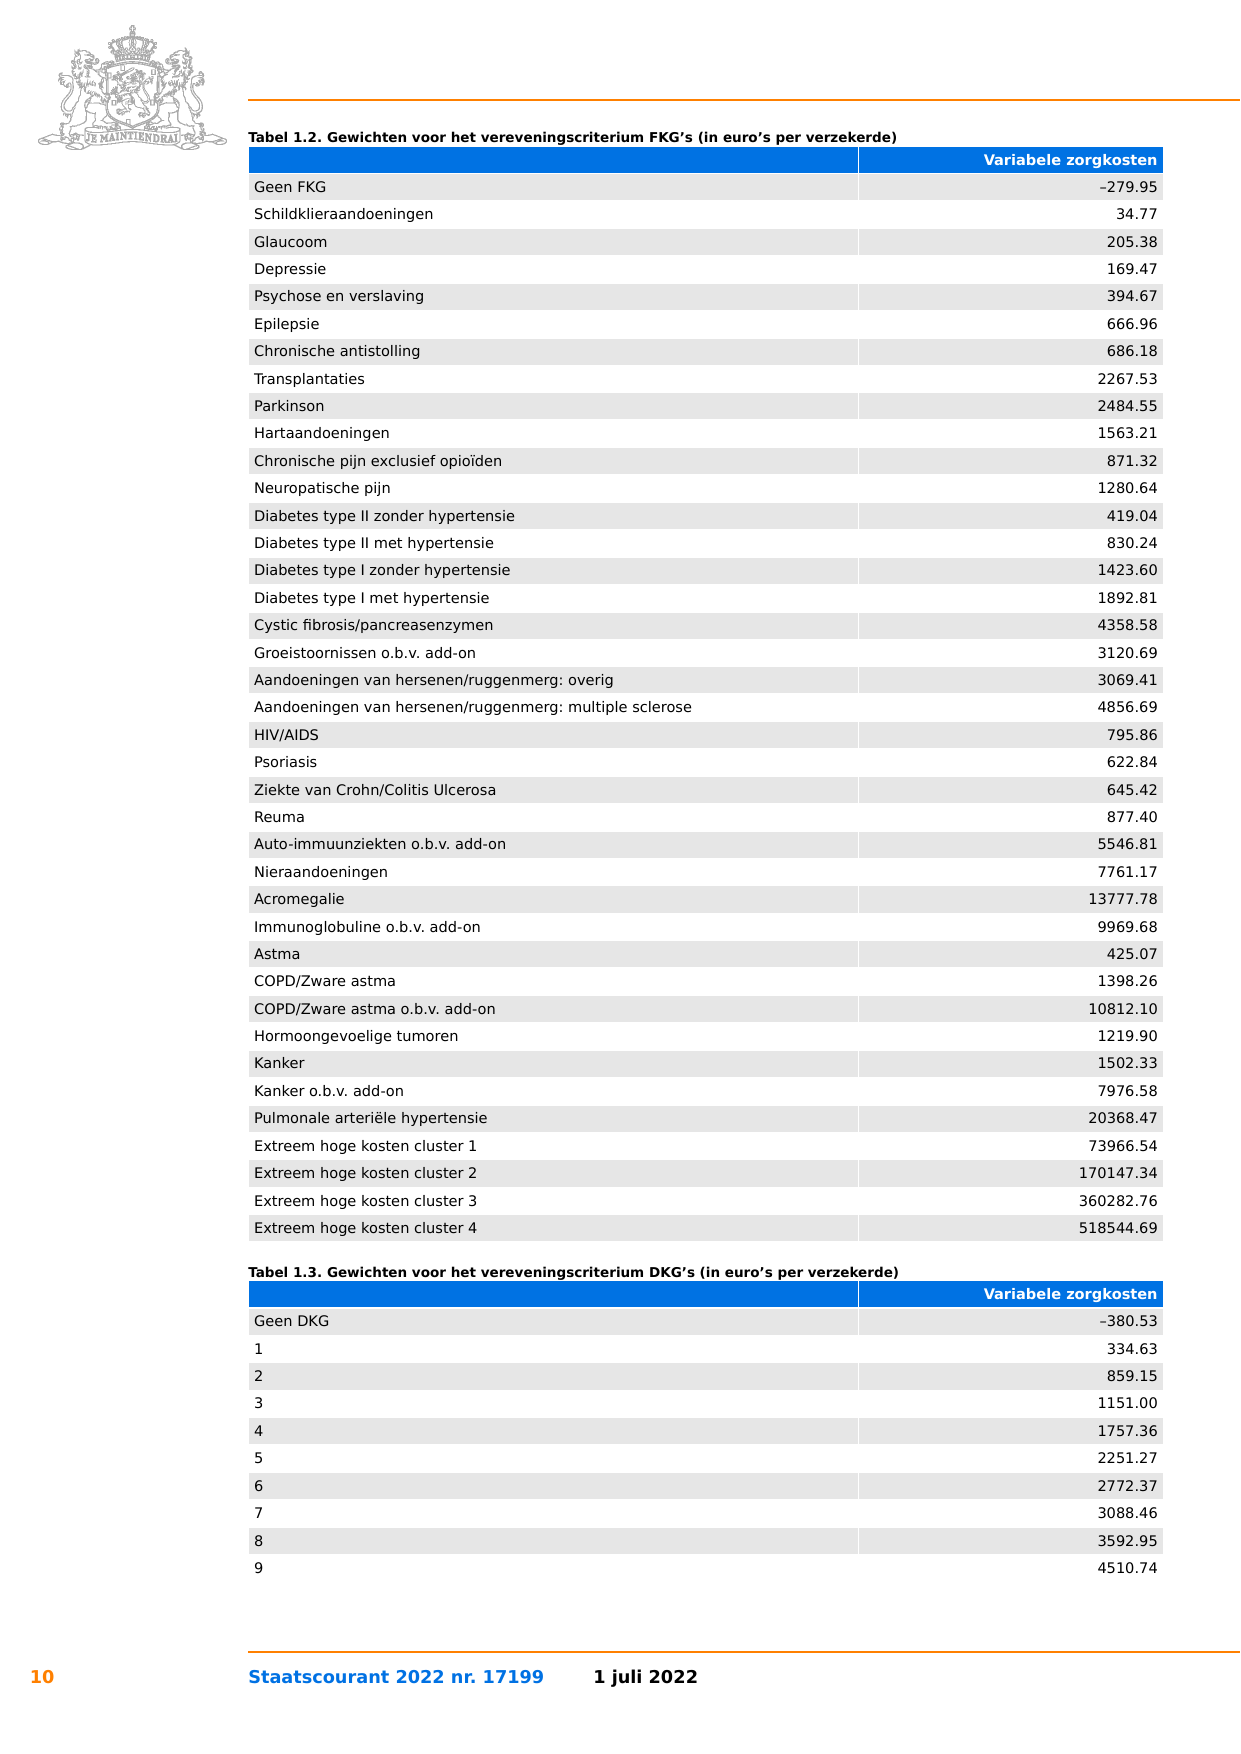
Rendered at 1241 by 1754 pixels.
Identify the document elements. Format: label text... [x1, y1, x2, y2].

table_cell Acromegalie [249, 886, 858, 913]
table_cell 2 [249, 1363, 858, 1390]
table_cell 686.18 [859, 339, 1163, 365]
table_cell 3 [249, 1391, 858, 1417]
table_cell 205.38 [859, 229, 1163, 255]
table_cell 666.96 [859, 311, 1163, 337]
table_cell 4358.58 [859, 613, 1163, 639]
picture [38, 25, 227, 150]
table_cell 2267.53 [859, 366, 1163, 392]
table_cell Epilepsie [249, 311, 858, 337]
table_cell Variabele zorgkosten [859, 1281, 1163, 1307]
table_cell 73966.54 [859, 1133, 1163, 1159]
table_cell 20368.47 [859, 1106, 1163, 1132]
table_cell 334.63 [859, 1336, 1163, 1362]
table_cell Ziekte van Crohn/Colitis Ulcerosa [249, 777, 858, 803]
table_cell Glaucoom [249, 229, 858, 255]
table_cell Schildklieraandoeningen [249, 201, 858, 228]
table_cell Astma [249, 941, 858, 967]
table_cell 7976.58 [859, 1078, 1163, 1104]
table_cell 2772.37 [859, 1473, 1163, 1499]
table_cell Variabele zorgkosten [859, 147, 1163, 173]
table_cell 2251.27 [859, 1446, 1163, 1472]
table_cell Diabetes type II met hypertensie [249, 530, 858, 557]
table_header Tabel 1.2. Gewichten voor het vereveningscriterium FKG’s (in euro’s per verzekerde) [248, 130, 1163, 146]
table_cell Chronische antistolling [249, 339, 858, 365]
table_cell 830.24 [859, 530, 1163, 557]
table_cell Diabetes type I zonder hypertensie [249, 558, 858, 584]
table_cell 859.15 [859, 1363, 1163, 1390]
table_cell 9 [249, 1555, 858, 1581]
table_cell 13777.78 [859, 886, 1163, 913]
table_cell 7 [249, 1500, 858, 1527]
table_cell Extreem hoge kosten cluster 4 [249, 1215, 858, 1241]
table_cell 170147.34 [859, 1160, 1163, 1187]
table_cell [249, 1281, 858, 1307]
table_cell Aandoeningen van hersenen/ruggenmerg: multiple sclerose [249, 695, 858, 721]
table_cell Cystic fibrosis/pancreasenzymen [249, 613, 858, 639]
table_cell 645.42 [859, 777, 1163, 803]
table_cell 4510.74 [859, 1555, 1163, 1581]
table_cell 877.40 [859, 804, 1163, 831]
table_cell Extreem hoge kosten cluster 3 [249, 1188, 858, 1214]
table_cell 360282.76 [859, 1188, 1163, 1214]
table_cell 8 [249, 1528, 858, 1554]
table_cell Reuma [249, 804, 858, 831]
table_cell Groeistoornissen o.b.v. add-on [249, 640, 858, 666]
table_cell COPD/Zware astma [249, 969, 858, 995]
table_cell 2484.55 [859, 393, 1163, 419]
table_cell –380.53 [859, 1309, 1163, 1335]
table_cell Chronische pijn exclusief opioïden [249, 448, 858, 474]
table_cell Depressie [249, 256, 858, 283]
table_cell Parkinson [249, 393, 858, 419]
table_cell 1151.00 [859, 1391, 1163, 1417]
table_cell 1 [249, 1336, 858, 1362]
table_cell 622.84 [859, 749, 1163, 776]
table_cell Transplantaties [249, 366, 858, 392]
table_cell Diabetes type II zonder hypertensie [249, 503, 858, 529]
table_cell Diabetes type I met hypertensie [249, 585, 858, 611]
table_cell 1280.64 [859, 475, 1163, 502]
table_cell Hartaandoeningen [249, 421, 858, 447]
table_cell 6 [249, 1473, 858, 1499]
table_cell 795.86 [859, 722, 1163, 748]
table_cell 1502.33 [859, 1051, 1163, 1077]
table_cell Neuropatische pijn [249, 475, 858, 502]
table_cell 4 [249, 1418, 858, 1444]
table_cell 5 [249, 1446, 858, 1472]
table_cell 1892.81 [859, 585, 1163, 611]
table_cell 3069.41 [859, 667, 1163, 693]
table_header Tabel 1.3. Gewichten voor het vereveningscriterium DKG’s (in euro’s per verzekerde) [248, 1264, 1163, 1280]
table_cell 7761.17 [859, 859, 1163, 885]
table_cell COPD/Zware astma o.b.v. add-on [249, 996, 858, 1022]
table_cell 5546.81 [859, 832, 1163, 858]
table_cell 1219.90 [859, 1023, 1163, 1050]
table_cell 9969.68 [859, 914, 1163, 940]
table_cell 1563.21 [859, 421, 1163, 447]
table_cell 3088.46 [859, 1500, 1163, 1527]
table_cell Immunoglobuline o.b.v. add-on [249, 914, 858, 940]
table_cell [249, 147, 858, 173]
table_cell Pulmonale arteriële hypertensie [249, 1106, 858, 1132]
table_cell Geen FKG [249, 174, 858, 200]
table_cell 1757.36 [859, 1418, 1163, 1444]
table_cell 169.47 [859, 256, 1163, 283]
table_cell Psychose en verslaving [249, 284, 858, 310]
table_cell Kanker [249, 1051, 858, 1077]
table_cell Aandoeningen van hersenen/ruggenmerg: overig [249, 667, 858, 693]
table_cell –279.95 [859, 174, 1163, 200]
table_cell HIV/AIDS [249, 722, 858, 748]
table_cell Auto-immuunziekten o.b.v. add-on [249, 832, 858, 858]
table_cell Hormoongevoelige tumoren [249, 1023, 858, 1050]
table_cell 3592.95 [859, 1528, 1163, 1554]
table_cell Psoriasis [249, 749, 858, 776]
table_cell 394.67 [859, 284, 1163, 310]
table_cell 425.07 [859, 941, 1163, 967]
table_cell 871.32 [859, 448, 1163, 474]
table_cell Geen DKG [249, 1309, 858, 1335]
table_cell Extreem hoge kosten cluster 1 [249, 1133, 858, 1159]
table_cell 1398.26 [859, 969, 1163, 995]
table_cell 1423.60 [859, 558, 1163, 584]
table_cell 518544.69 [859, 1215, 1163, 1241]
table_cell 419.04 [859, 503, 1163, 529]
table_cell 4856.69 [859, 695, 1163, 721]
table_cell Nieraandoeningen [249, 859, 858, 885]
table_cell 34.77 [859, 201, 1163, 228]
table_cell Extreem hoge kosten cluster 2 [249, 1160, 858, 1187]
table_cell Kanker o.b.v. add-on [249, 1078, 858, 1104]
table_cell 3120.69 [859, 640, 1163, 666]
table_cell 10812.10 [859, 996, 1163, 1022]
